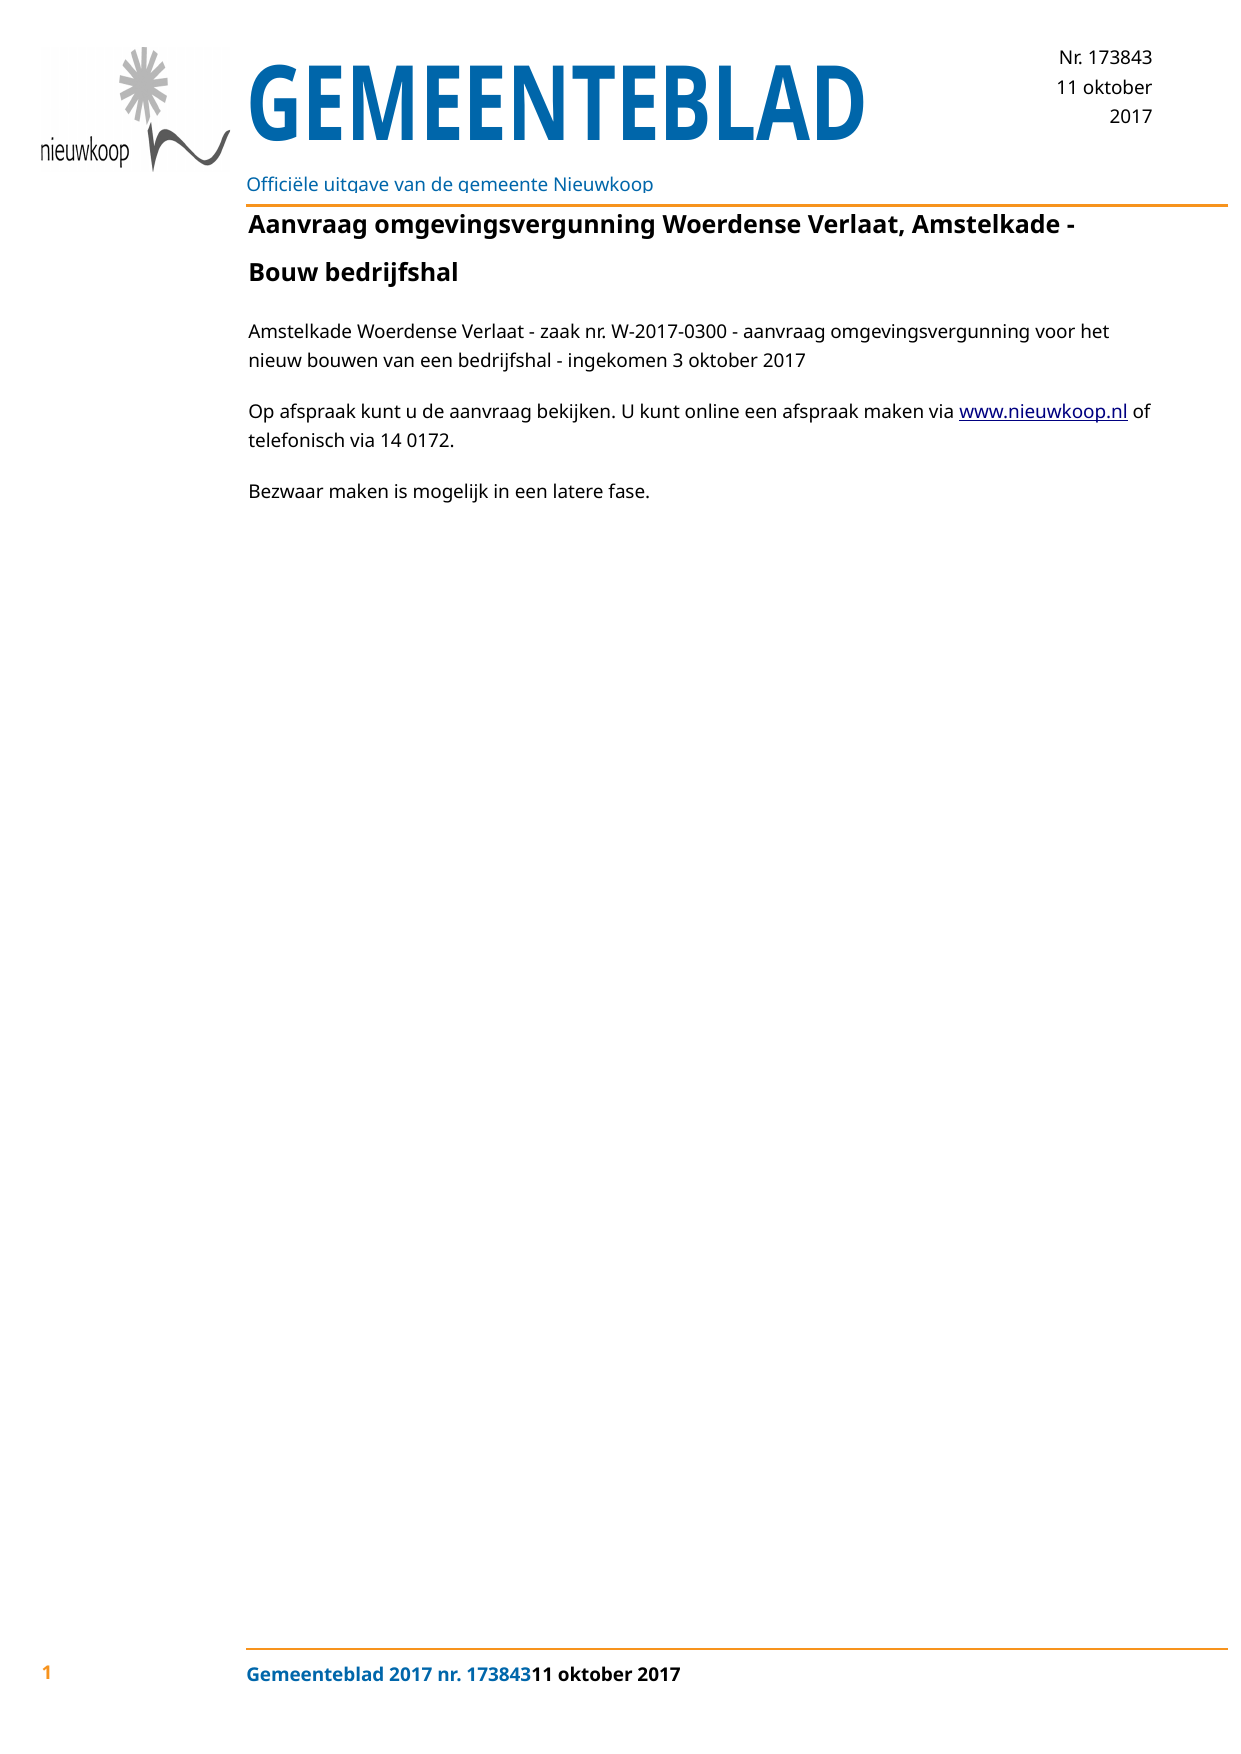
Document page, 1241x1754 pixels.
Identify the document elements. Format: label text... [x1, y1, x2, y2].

text Aanvraag omgevingsvergunning Woerdense Verlaat, Amstelkade - Bouw bedrijfshal [248, 207, 1152, 288]
text Bezwaar maken is mogelijk in een latere fase. [248, 478, 1152, 504]
text Amstelkade Woerdense Verlaat - zaak nr. W-2017-0300 - aanvraag omgevingsvergunning voor het nieuw bouwen van een bedrijfshal - ingekomen 3 oktober 2017 [248, 318, 1152, 373]
picture [41, 47, 231, 172]
text Op afspraak kunt u de aanvraag bekijken. U kunt online een afspraak maken via www.nieuwkoop.nl of telefonisch via 14 0172. [248, 398, 1152, 453]
